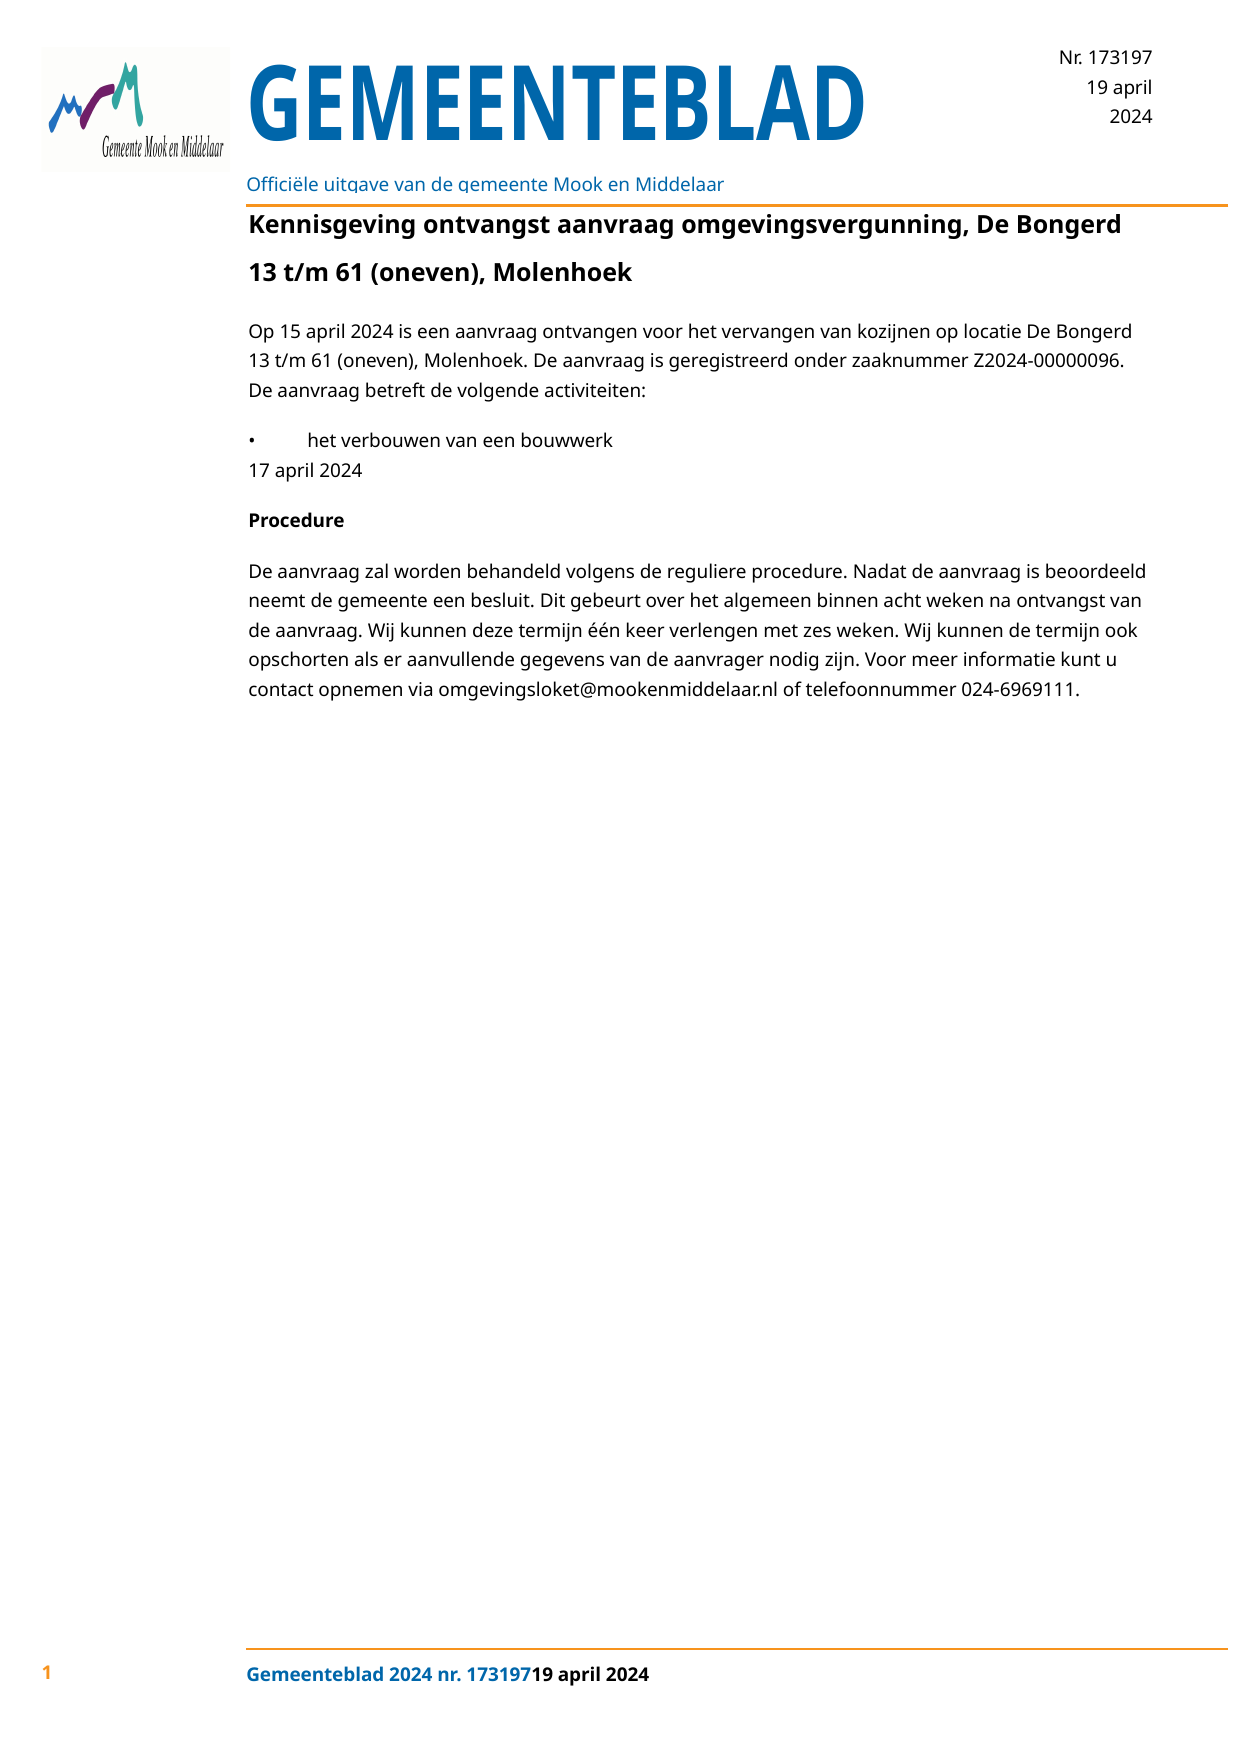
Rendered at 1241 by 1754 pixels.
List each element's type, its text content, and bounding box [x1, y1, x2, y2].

text Kennisgeving ontvangst aanvraag omgevingsvergunning, De Bongerd 13 t/m 61 (oneven), Molenhoek [248, 207, 1152, 288]
text Op 15 april 2024 is een aanvraag ontvangen voor het vervangen van kozijnen op locatie De Bongerd 13 t/m 61 (oneven), Molenhoek. De aanvraag is geregistreerd onder zaaknummer Z2024-00000096. De aanvraag betreft de volgende activiteiten: [248, 318, 1152, 403]
text 17 april 2024 [248, 457, 1152, 483]
text De aanvraag zal worden behandeld volgens de reguliere procedure. Nadat de aanvraag is beoordeeld neemt de gemeente een besluit. Dit gebeurt over het algemeen binnen acht weken na ontvangst van de aanvraag. Wij kunnen deze termijn één keer verlengen met zes weken. Wij kunnen de termijn ook opschorten als er aanvullende gegevens van de aanvrager nodig zijn. Voor meer informatie kunt u contact opnemen via omgevingsloket@mookenmiddelaar.nl of telefoonnummer 024-6969111. [248, 558, 1152, 702]
picture [41, 47, 231, 172]
list het verbouwen van een bouwwerk [248, 427, 1152, 453]
text Procedure [248, 507, 1152, 533]
